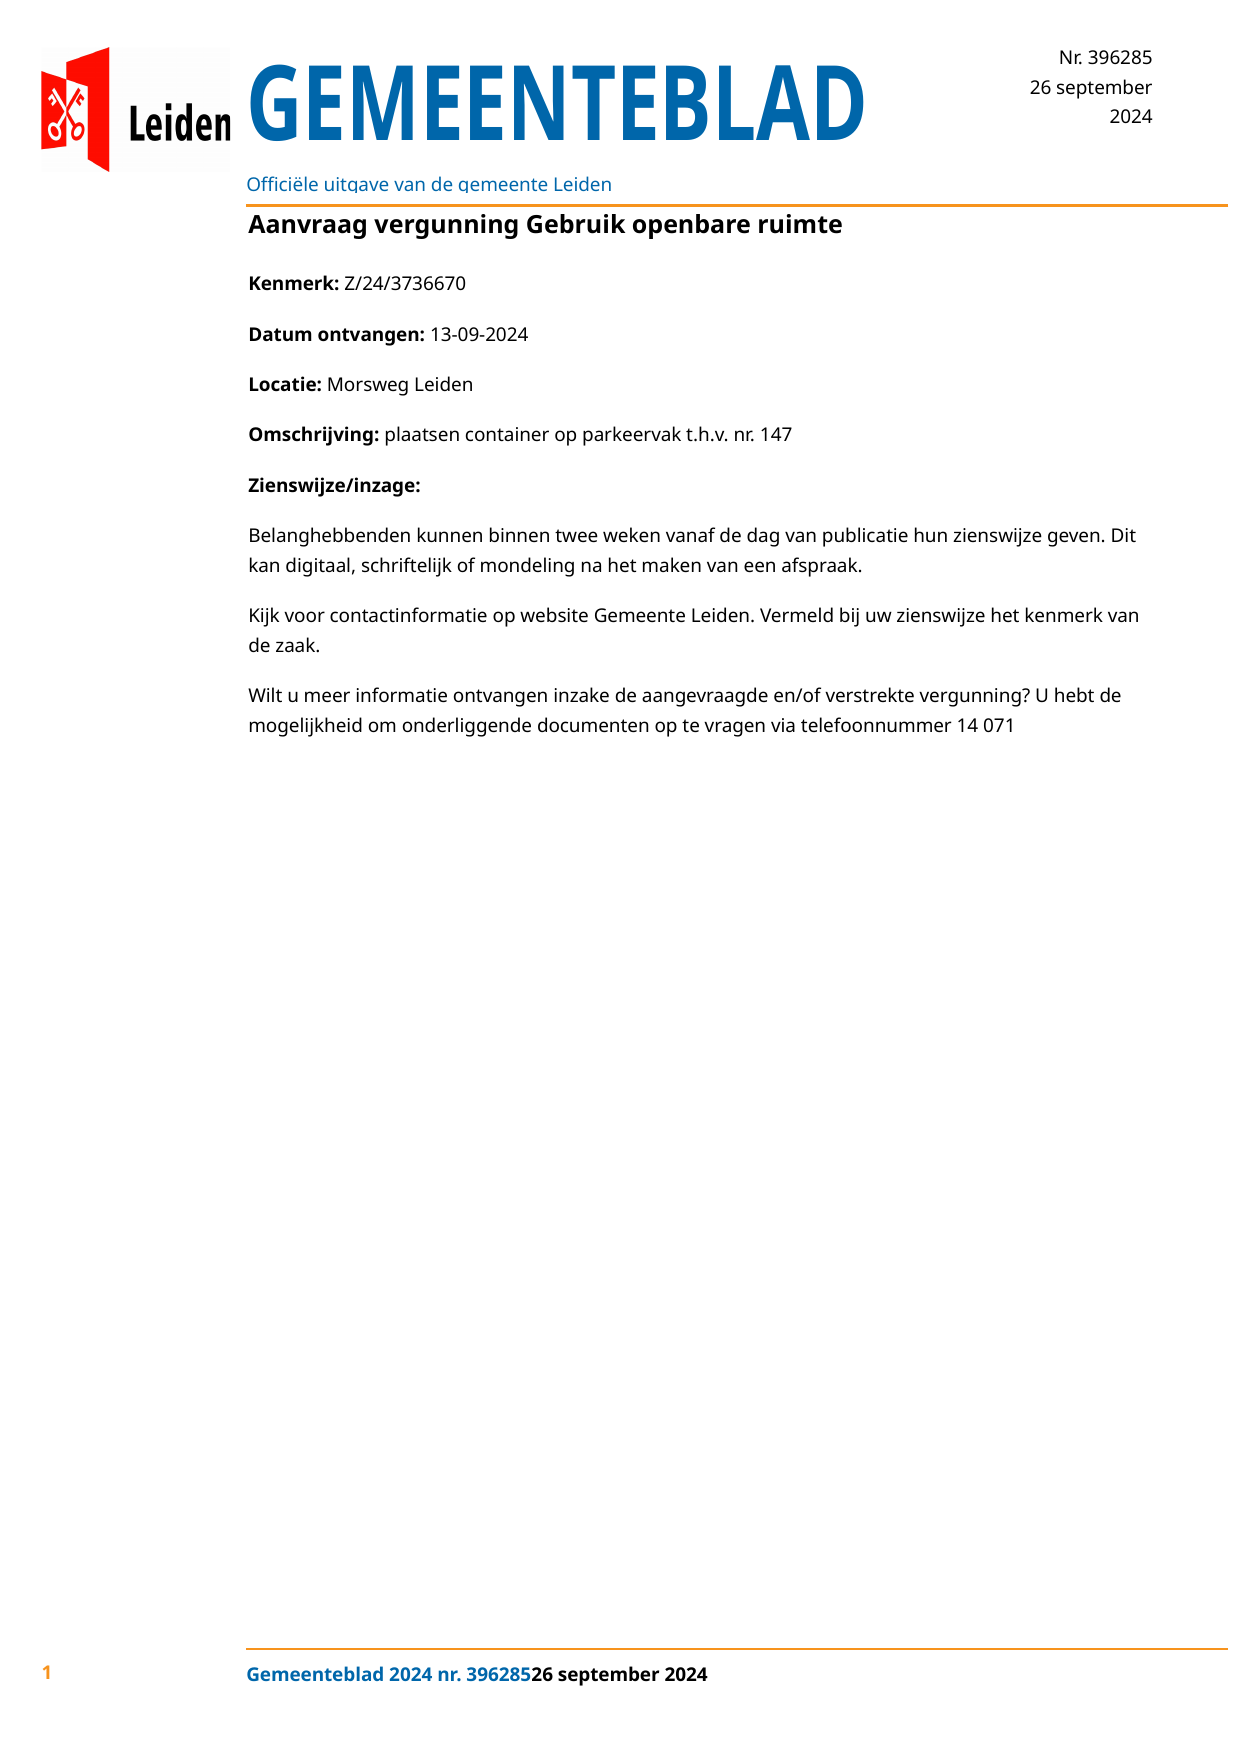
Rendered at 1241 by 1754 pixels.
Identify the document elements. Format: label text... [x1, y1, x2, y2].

text Locatie: Morsweg Leiden [248, 371, 1152, 397]
text Kenmerk: Z/24/3736670 [248, 270, 1152, 296]
text Belanghebbenden kunnen binnen twee weken vanaf de dag van publicatie hun zienswijze geven. Dit kan digitaal, schriftelijk of mondeling na het maken van een afspraak. [248, 522, 1152, 578]
text Omschrijving: plaatsen container op parkeervak t.h.v. nr. 147 [248, 422, 1152, 447]
text Wilt u meer informatie ontvangen inzake de aangevraagde en/of verstrekte vergunning? U hebt de mogelijkheid om onderliggende documenten op te vragen via telefoonnummer 14 071 [248, 682, 1152, 738]
picture [41, 47, 231, 172]
text Aanvraag vergunning Gebruik openbare ruimte [248, 207, 1152, 241]
text Zienswijze/inzage: [248, 472, 1152, 498]
text Kijk voor contactinformatie op website Gemeente Leiden. Vermeld bij uw zienswijze het kenmerk van de zaak. [248, 602, 1152, 658]
text Datum ontvangen: 13-09-2024 [248, 321, 1152, 346]
